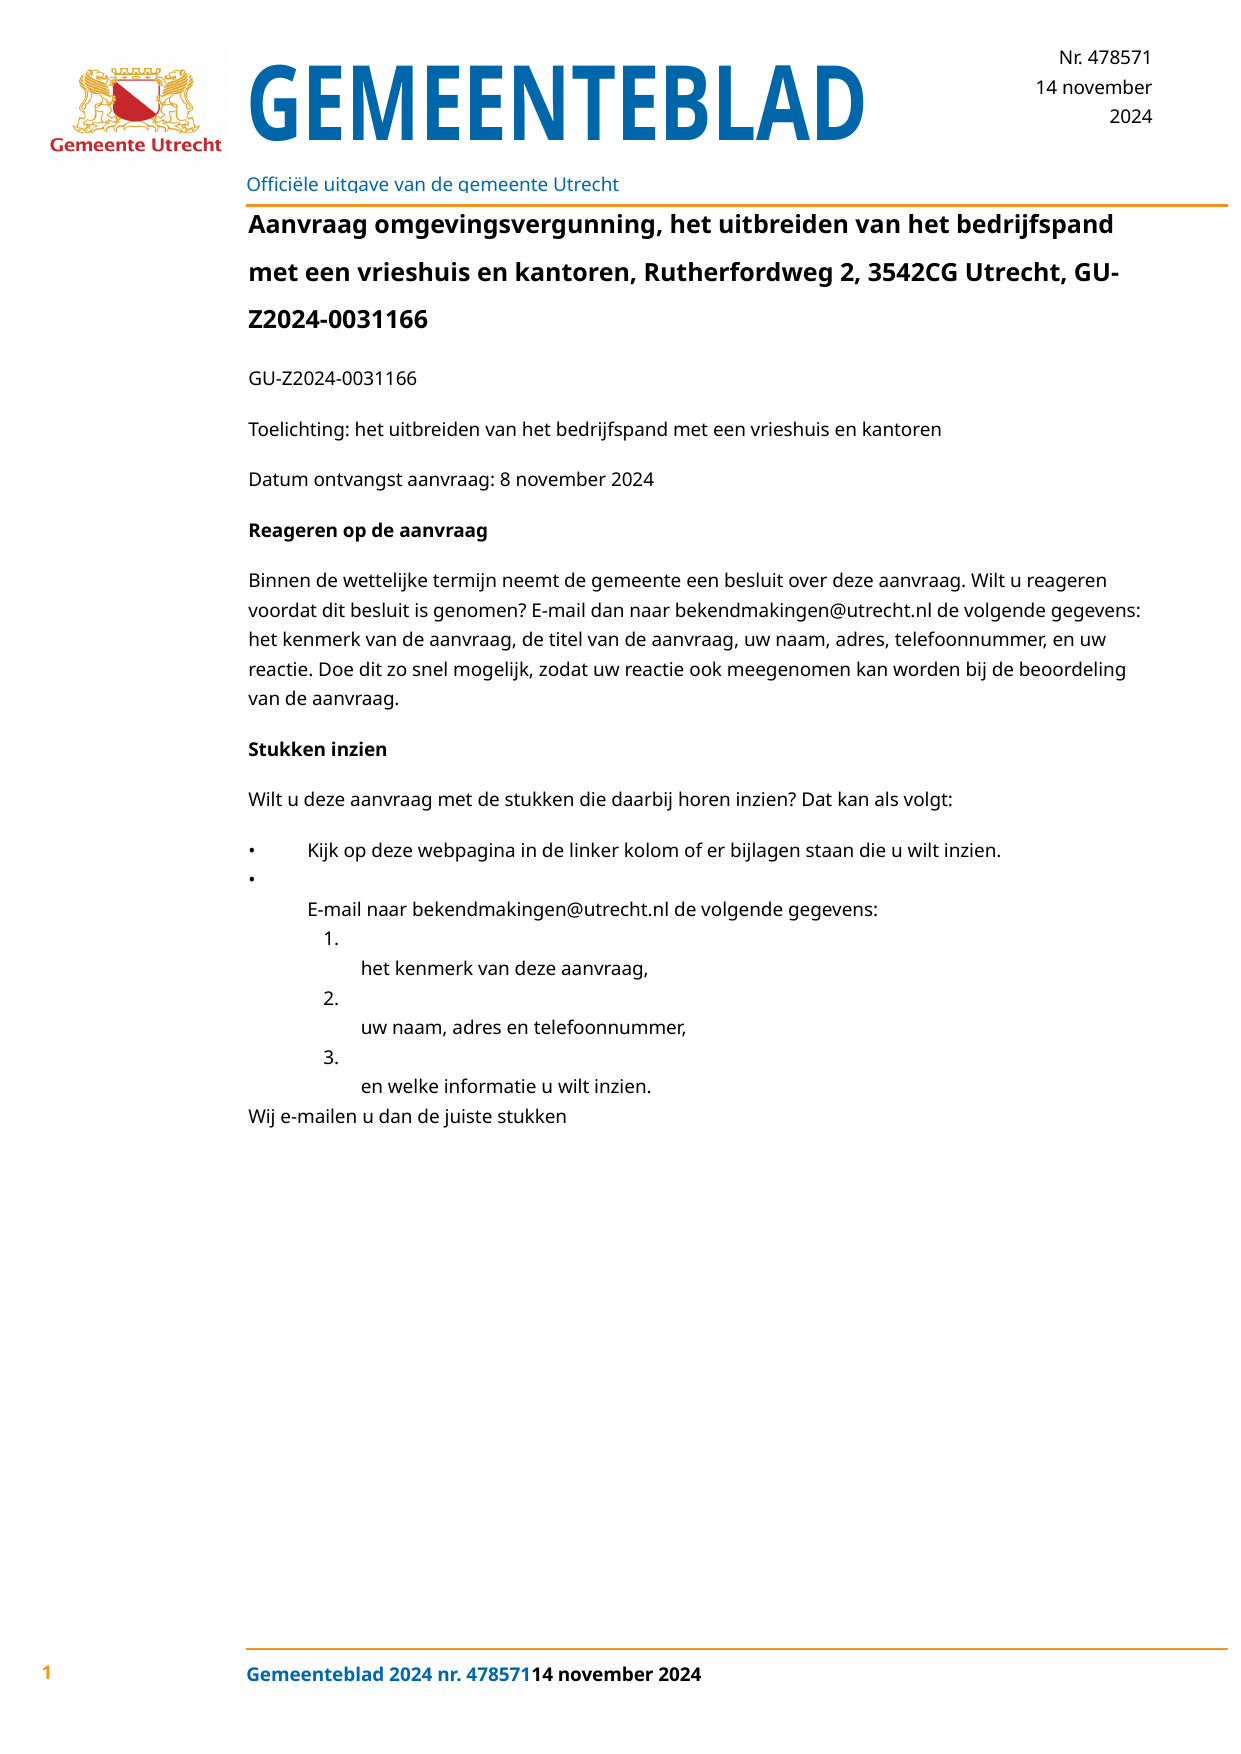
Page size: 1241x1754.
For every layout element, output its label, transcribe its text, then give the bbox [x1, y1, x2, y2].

text Toelichting: het uitbreiden van het bedrijfspand met een vrieshuis en kantoren [248, 416, 1152, 442]
text Wij e-mailen u dan de juiste stukken [248, 1103, 1152, 1129]
picture [41, 47, 231, 172]
text Wilt u deze aanvraag met de stukken die daarbij horen inzien? Dat kan als volgt: [248, 786, 1152, 812]
text Stukken inzien [248, 736, 1152, 762]
list het kenmerk van deze aanvraag, [323, 955, 1152, 981]
text Binnen de wettelijke termijn neemt de gemeente een besluit over deze aanvraag. Wilt u reageren voordat dit besluit is genomen? E-mail dan naar bekendmakingen@utrecht.nl de volgende gegevens: het kenmerk van de aanvraag, de titel van de aanvraag, uw naam, adres, telefoonnummer, en uw reactie. Doe dit zo snel mogelijk, zodat uw reactie ook meegenomen kan worden bij de beoordeling van de aanvraag. [248, 567, 1152, 711]
list en welke informatie u wilt inzien. [323, 1073, 1152, 1099]
text Aanvraag omgevingsvergunning, het uitbreiden van het bedrijfspand met een vrieshuis en kantoren, Rutherfordweg 2, 3542CG Utrecht, GU-Z2024-0031166 [248, 207, 1152, 336]
list uw naam, adres en telefoonnummer, [323, 1014, 1152, 1040]
text GU-Z2024-0031166 [248, 366, 1152, 391]
text Reageren op de aanvraag [248, 517, 1152, 542]
list Kijk op deze webpagina in de linker kolom of er bijlagen staan die u wilt inzien. [248, 837, 1152, 862]
list E-mail naar bekendmakingen@utrecht.nl de volgende gegevens: [248, 896, 1152, 922]
text Datum ontvangst aanvraag: 8 november 2024 [248, 466, 1152, 492]
